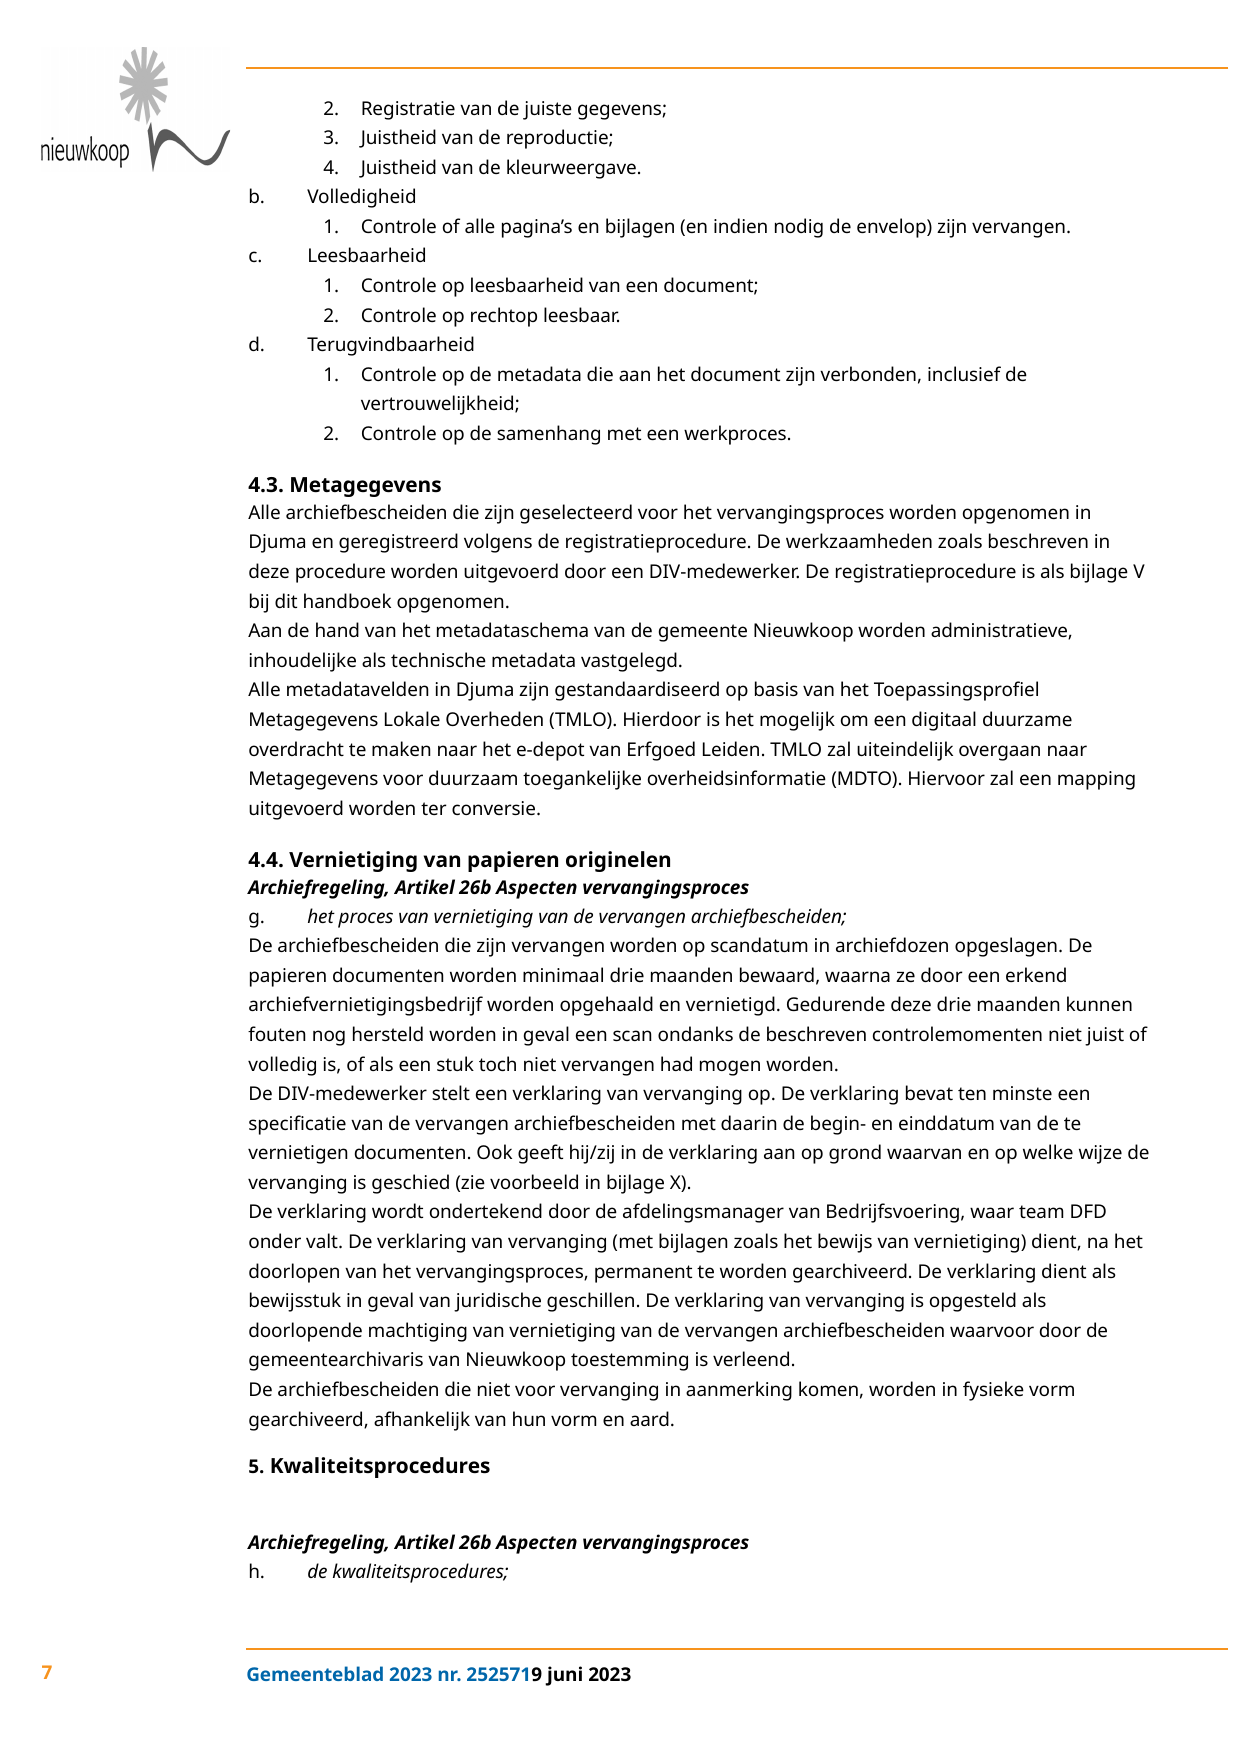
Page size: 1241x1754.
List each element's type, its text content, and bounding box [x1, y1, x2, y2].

text De archiefbescheiden die niet voor vervanging in aanmerking komen, worden in fysieke vorm gearchiveerd, afhankelijk van hun vorm en aard. [248, 1376, 1152, 1431]
text De archiefbescheiden die zijn vervangen worden op scandatum in archiefdozen opgeslagen. De papieren documenten worden minimaal drie maanden bewaard, waarna ze door een erkend archiefvernietigingsbedrijf worden opgehaald en vernietigd. Gedurende deze drie maanden kunnen fouten nog hersteld worden in geval een scan ondanks de beschreven controlemomenten niet juist of volledig is, of als een stuk toch niet vervangen had mogen worden. [248, 932, 1152, 1076]
list Controle op de samenhang met een werkproces. [323, 420, 1152, 446]
table_header Archiefregeling, Artikel 26b Aspecten vervangingsproces de kwaliteitsprocedures; [248, 1529, 1152, 1584]
list Controle op rechtop leesbaar. [323, 302, 1152, 328]
text De verklaring wordt ondertekend door de afdelingsmanager van Bedrijfsvoering, waar team DFD onder valt. De verklaring van vervanging (met bijlagen zoals het bewijs van vernietiging) dient, na het doorlopen van het vervangingsproces, permanent te worden gearchiveerd. De verklaring dient als bewijsstuk in geval van juridische geschillen. De verklaring van vervanging is opgesteld als doorlopende machtiging van vernietiging van de vervangen archiefbescheiden waarvoor door de gemeentearchivaris van Nieuwkoop toestemming is verleend. [248, 1199, 1152, 1372]
list Controle op leesbaarheid van een document; [323, 272, 1152, 298]
list Juistheid van de kleurweergave. [323, 154, 1152, 180]
list Volledigheid [248, 183, 1152, 209]
text 4.4. Vernietiging van papieren originelen [248, 845, 1152, 874]
table_header Archiefregeling, Artikel 26b Aspecten vervangingsproces het proces van vernietiging van de vervangen archiefbescheiden; [248, 874, 1152, 929]
list Juistheid van de reproductie; [323, 124, 1152, 150]
text De DIV-medewerker stelt een verklaring van vervanging op. De verklaring bevat ten minste een specificatie van de vervangen archiefbescheiden met daarin de begin- en einddatum van de te vernietigen documenten. Ook geeft hij/zij in de verklaring aan op grond waarvan en op welke wijze de vervanging is geschied (zie voorbeeld in bijlage X). [248, 1080, 1152, 1195]
picture [41, 47, 231, 172]
text 4.3. Metagegevens [248, 471, 1152, 499]
text Alle metadatavelden in Djuma zijn gestandaardiseerd op basis van het Toepassingsprofiel Metagegevens Lokale Overheden (TMLO). Hierdoor is het mogelijk om een digitaal duurzame overdracht te maken naar het e-depot van Erfgoed Leiden. TMLO zal uiteindelijk overgaan naar Metagegevens voor duurzaam toegankelijke overheidsinformatie (MDTO). Hiervoor zal een mapping uitgevoerd worden ter conversie. [248, 677, 1152, 821]
list Leesbaarheid [248, 243, 1152, 268]
list Controle of alle pagina’s en bijlagen (en indien nodig de envelop) zijn vervangen. [323, 213, 1152, 239]
text 5. Kwaliteitsprocedures [248, 1451, 1152, 1480]
list Registratie van de juiste gegevens; [323, 95, 1152, 121]
list Controle op de metadata die aan het document zijn verbonden, inclusief de vertrouwelijkheid; [323, 361, 1152, 416]
list Terugvindbaarheid [248, 331, 1152, 357]
text Aan de hand van het metadataschema van de gemeente Nieuwkoop worden administratieve, inhoudelijke als technische metadata vastgelegd. [248, 617, 1152, 673]
text Alle archiefbescheiden die zijn geselecteerd voor het vervangingsproces worden opgenomen in Djuma en geregistreerd volgens de registratieprocedure. De werkzaamheden zoals beschreven in deze procedure worden uitgevoerd door een DIV-medewerker. De registratieprocedure is als bijlage V bij dit handboek opgenomen. [248, 499, 1152, 613]
